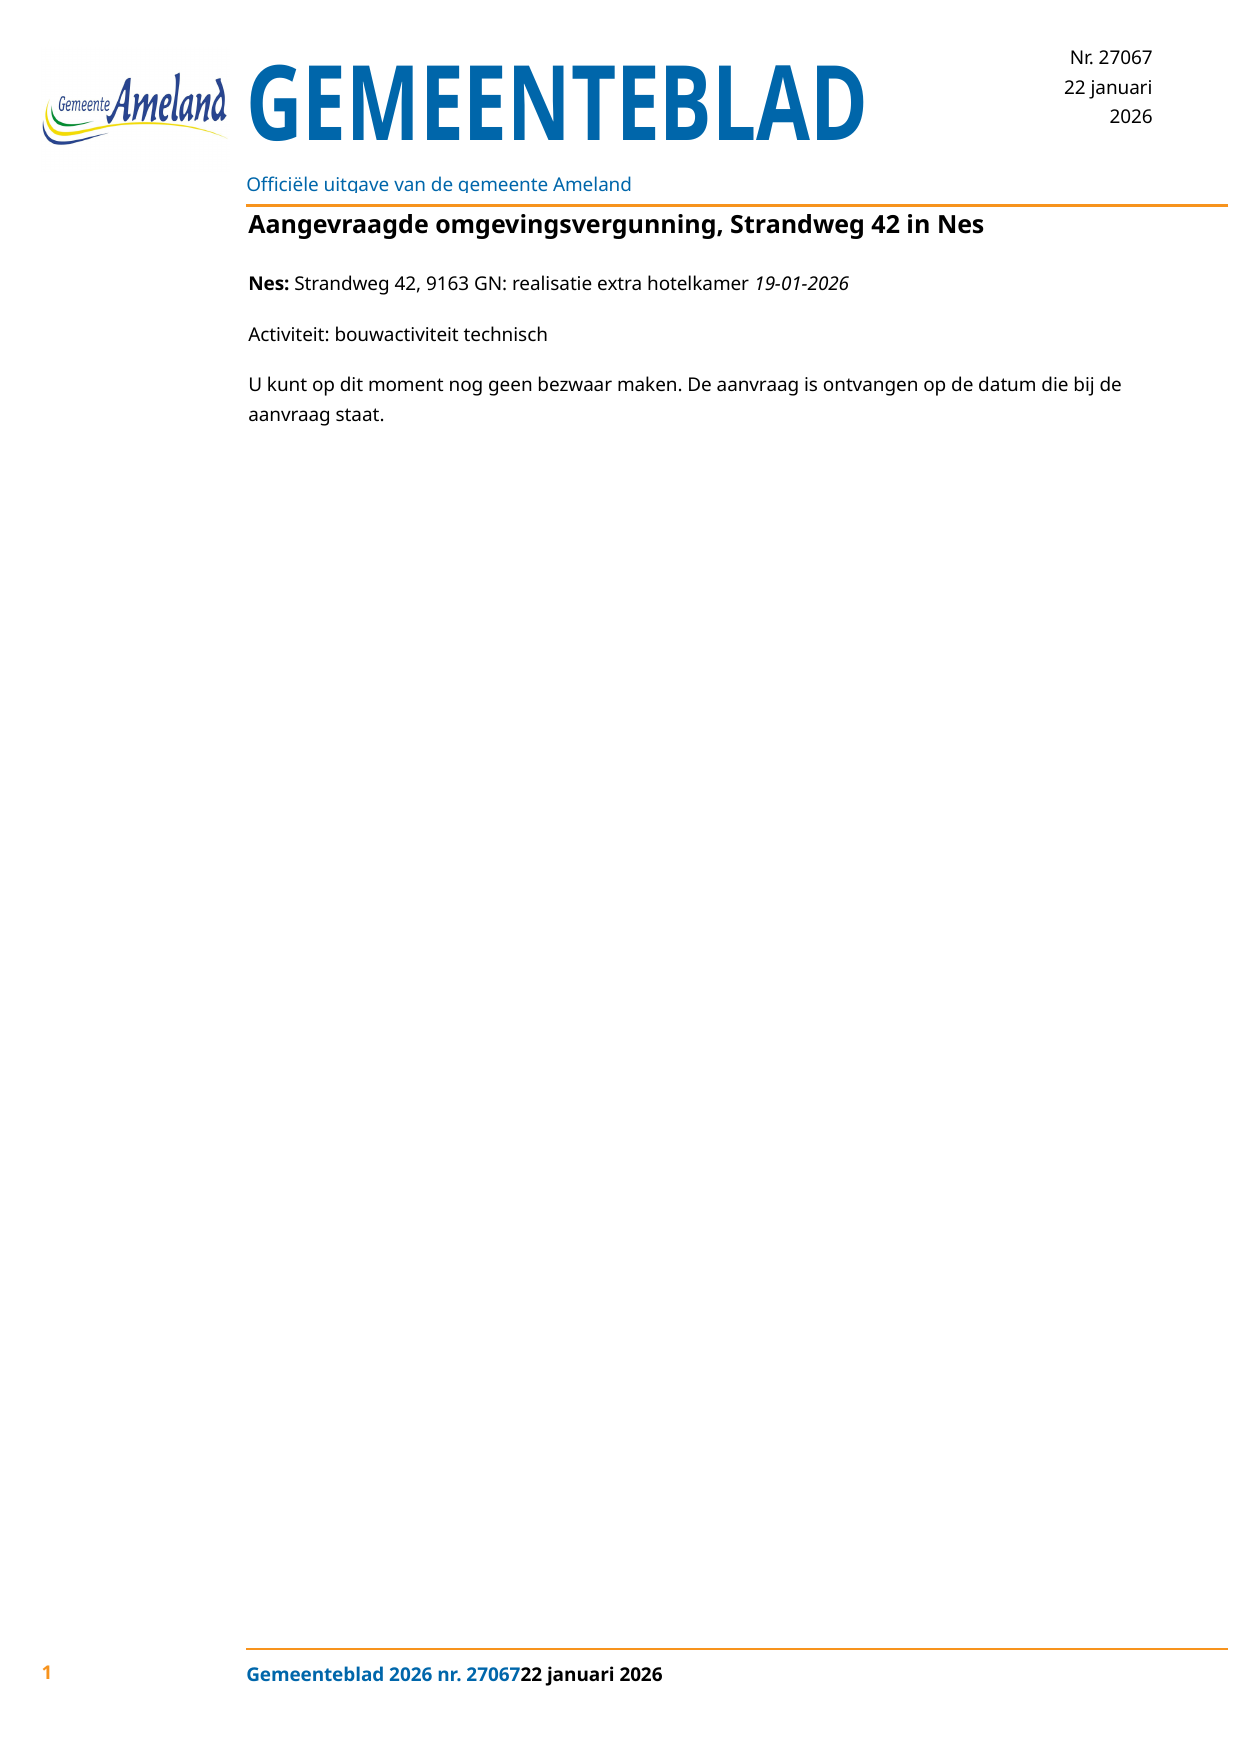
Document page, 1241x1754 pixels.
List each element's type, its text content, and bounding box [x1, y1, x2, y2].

text Activiteit: bouwactiviteit technisch [248, 321, 1152, 346]
picture [41, 47, 231, 172]
text Aangevraagde omgevingsvergunning, Strandweg 42 in Nes [248, 207, 1152, 241]
text Nes: Strandweg 42, 9163 GN: realisatie extra hotelkamer 19-01-2026 [248, 270, 1152, 296]
text U kunt op dit moment nog geen bezwaar maken. De aanvraag is ontvangen op de datum die bij de aanvraag staat. [248, 371, 1152, 426]
